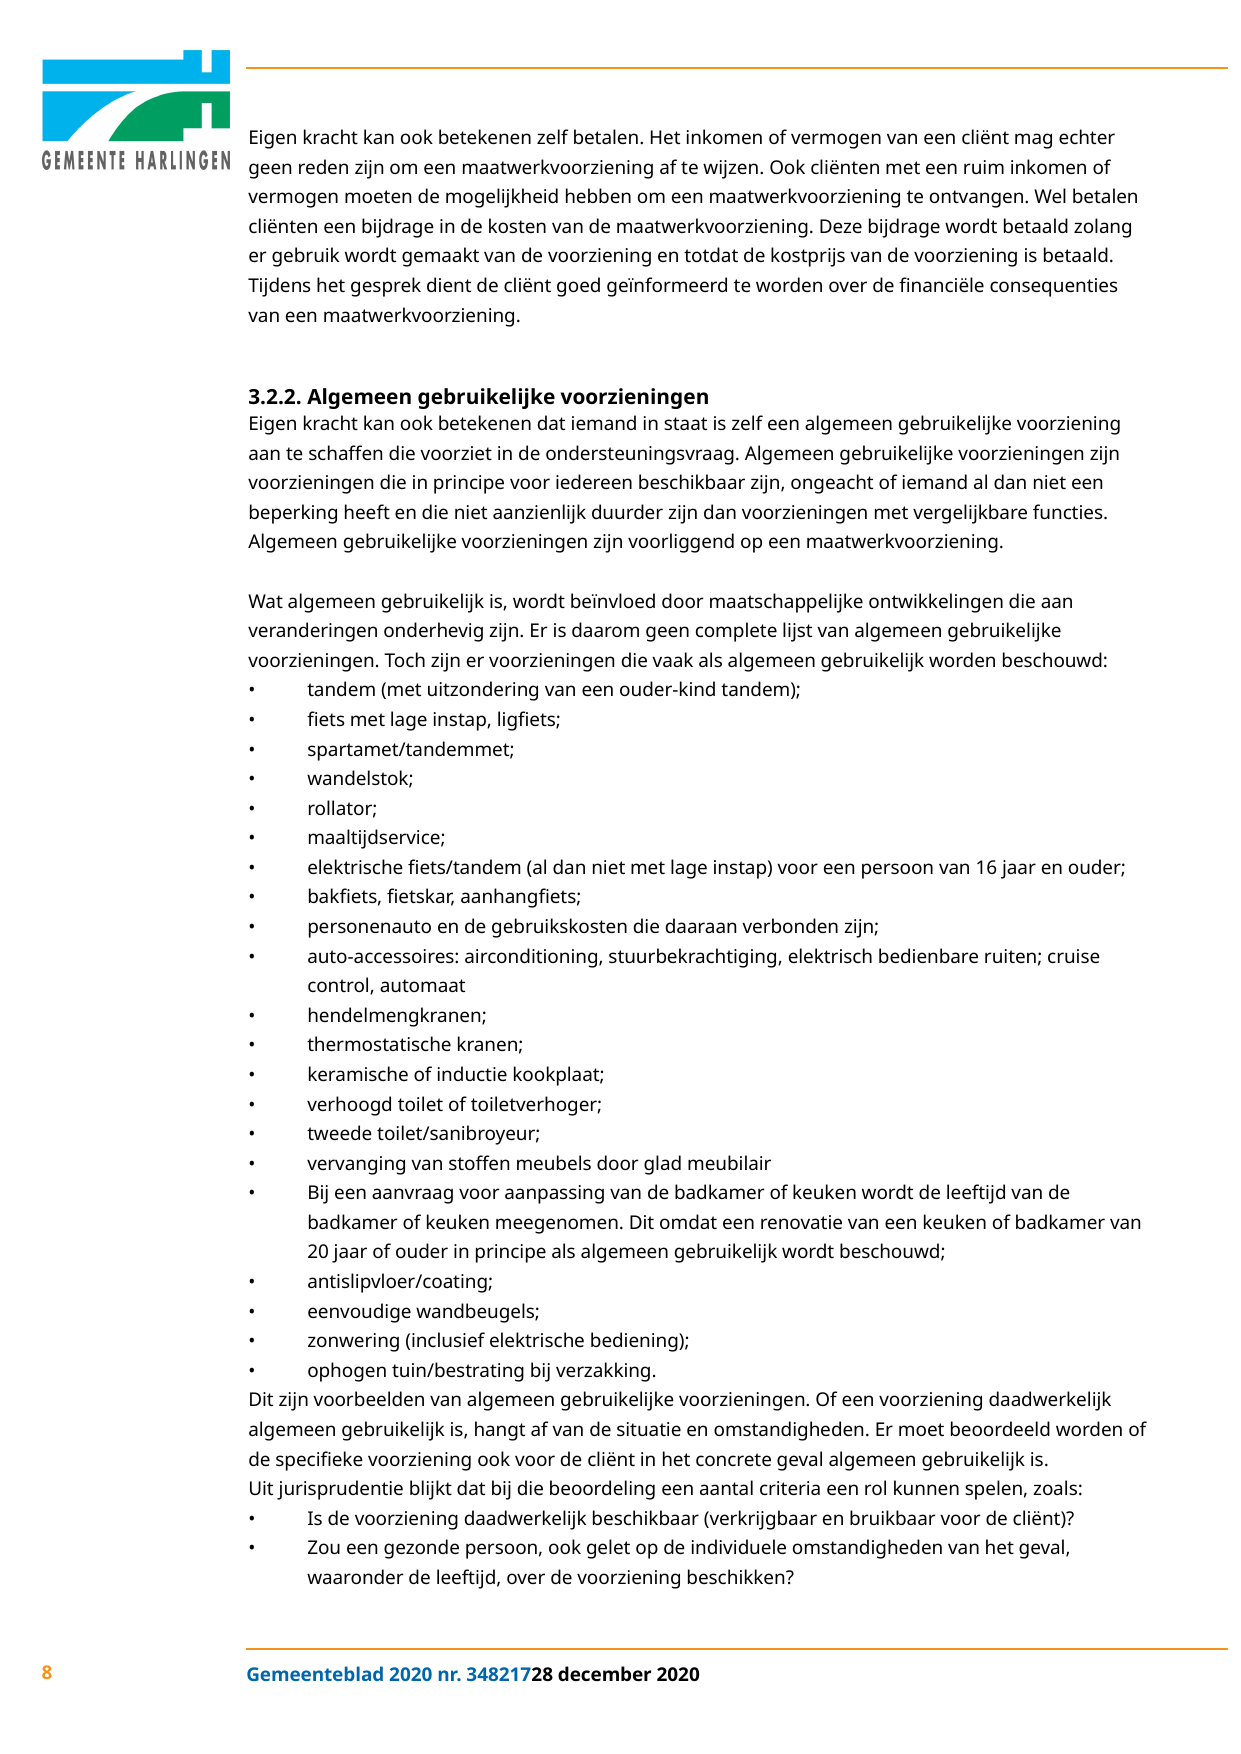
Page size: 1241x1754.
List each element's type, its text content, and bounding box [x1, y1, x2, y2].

text Eigen kracht kan ook betekenen dat iemand in staat is zelf een algemeen gebruikelijke voorziening aan te schaffen die voorziet in de ondersteuningsvraag. Algemeen gebruikelijke voorzieningen zijn voorzieningen die in principe voor iedereen beschikbaar zijn, ongeacht of iemand al dan niet een beperking heeft en die niet aanzienlijk duurder zijn dan voorzieningen met vergelijkbare functies. Algemeen gebruikelijke voorzieningen zijn voorliggend op een maatwerkvoorziening. [248, 410, 1152, 554]
picture [41, 47, 231, 172]
list elektrische fiets/tandem (al dan niet met lage instap) voor een persoon van 16 jaar en ouder; [248, 854, 1152, 880]
list hendelmengkranen; [248, 1002, 1152, 1028]
list eenvoudige wandbeugels; [248, 1298, 1152, 1323]
text Uit jurisprudentie blijkt dat bij die beoordeling een aantal criteria een rol kunnen spelen, zoals: [248, 1475, 1152, 1501]
list Is de voorziening daadwerkelijk beschikbaar (verkrijgbaar en bruikbaar voor de cliënt)? [248, 1505, 1152, 1531]
list ophogen tuin/bestrating bij verzakking. [248, 1357, 1152, 1383]
list vervanging van stoffen meubels door glad meubilair [248, 1150, 1152, 1176]
list Zou een gezonde persoon, ook gelet op de individuele omstandigheden van het geval, waaronder de leeftijd, over de voorziening beschikken? [248, 1534, 1152, 1590]
list tweede toilet/sanibroyeur; [248, 1120, 1152, 1146]
list verhoogd toilet of toiletverhoger; [248, 1091, 1152, 1116]
text Wat algemeen gebruikelijk is, wordt beïnvloed door maatschappelijke ontwikkelingen die aan veranderingen onderhevig zijn. Er is daarom geen complete lijst van algemeen gebruikelijke voorzieningen. Toch zijn er voorzieningen die vaak als algemeen gebruikelijk worden beschouwd: [248, 588, 1152, 673]
list wandelstok; [248, 765, 1152, 791]
list spartamet/tandemmet; [248, 736, 1152, 761]
list rollator; [248, 795, 1152, 821]
list personenauto en de gebruikskosten die daaraan verbonden zijn; [248, 913, 1152, 939]
text Dit zijn voorbeelden van algemeen gebruikelijke voorzieningen. Of een voorziening daadwerkelijk algemeen gebruikelijk is, hangt af van de situatie en omstandigheden. Er moet beoordeeld worden of de specifieke voorziening ook voor de cliënt in het concrete geval algemeen gebruikelijk is. [248, 1387, 1152, 1471]
list bakfiets, fietskar, aanhangfiets; [248, 884, 1152, 909]
text Eigen kracht kan ook betekenen zelf betalen. Het inkomen of vermogen van een cliënt mag echter geen reden zijn om een maatwerkvoorziening af te wijzen. Ook cliënten met een ruim inkomen of vermogen moeten de mogelijkheid hebben om een maatwerkvoorziening te ontvangen. Wel betalen cliënten een bijdrage in de kosten van de maatwerkvoorziening. Deze bijdrage wordt betaald zolang er gebruik wordt gemaakt van de voorziening en totdat de kostprijs van de voorziening is betaald. Tijdens het gesprek dient de cliënt goed geïnformeerd te worden over de financiële consequenties van een maatwerkvoorziening. [248, 124, 1152, 328]
list fiets met lage instap, ligfiets; [248, 706, 1152, 732]
list thermostatische kranen; [248, 1032, 1152, 1057]
list Bij een aanvraag voor aanpassing van de badkamer of keuken wordt de leeftijd van de badkamer of keuken meegenomen. Dit omdat een renovatie van een keuken of badkamer van 20 jaar of ouder in principe als algemeen gebruikelijk wordt beschouwd; [248, 1179, 1152, 1264]
list tandem (met uitzondering van een ouder-kind tandem); [248, 677, 1152, 702]
list maaltijdservice; [248, 824, 1152, 850]
list auto-accessoires: airconditioning, stuurbekrachtiging, elektrisch bedienbare ruiten; cruise control, automaat [248, 943, 1152, 998]
text 3.2.2. Algemeen gebruikelijke voorzieningen [248, 382, 1152, 410]
list antislipvloer/coating; [248, 1268, 1152, 1294]
list keramische of inductie kookplaat; [248, 1061, 1152, 1087]
list zonwering (inclusief elektrische bediening); [248, 1327, 1152, 1353]
